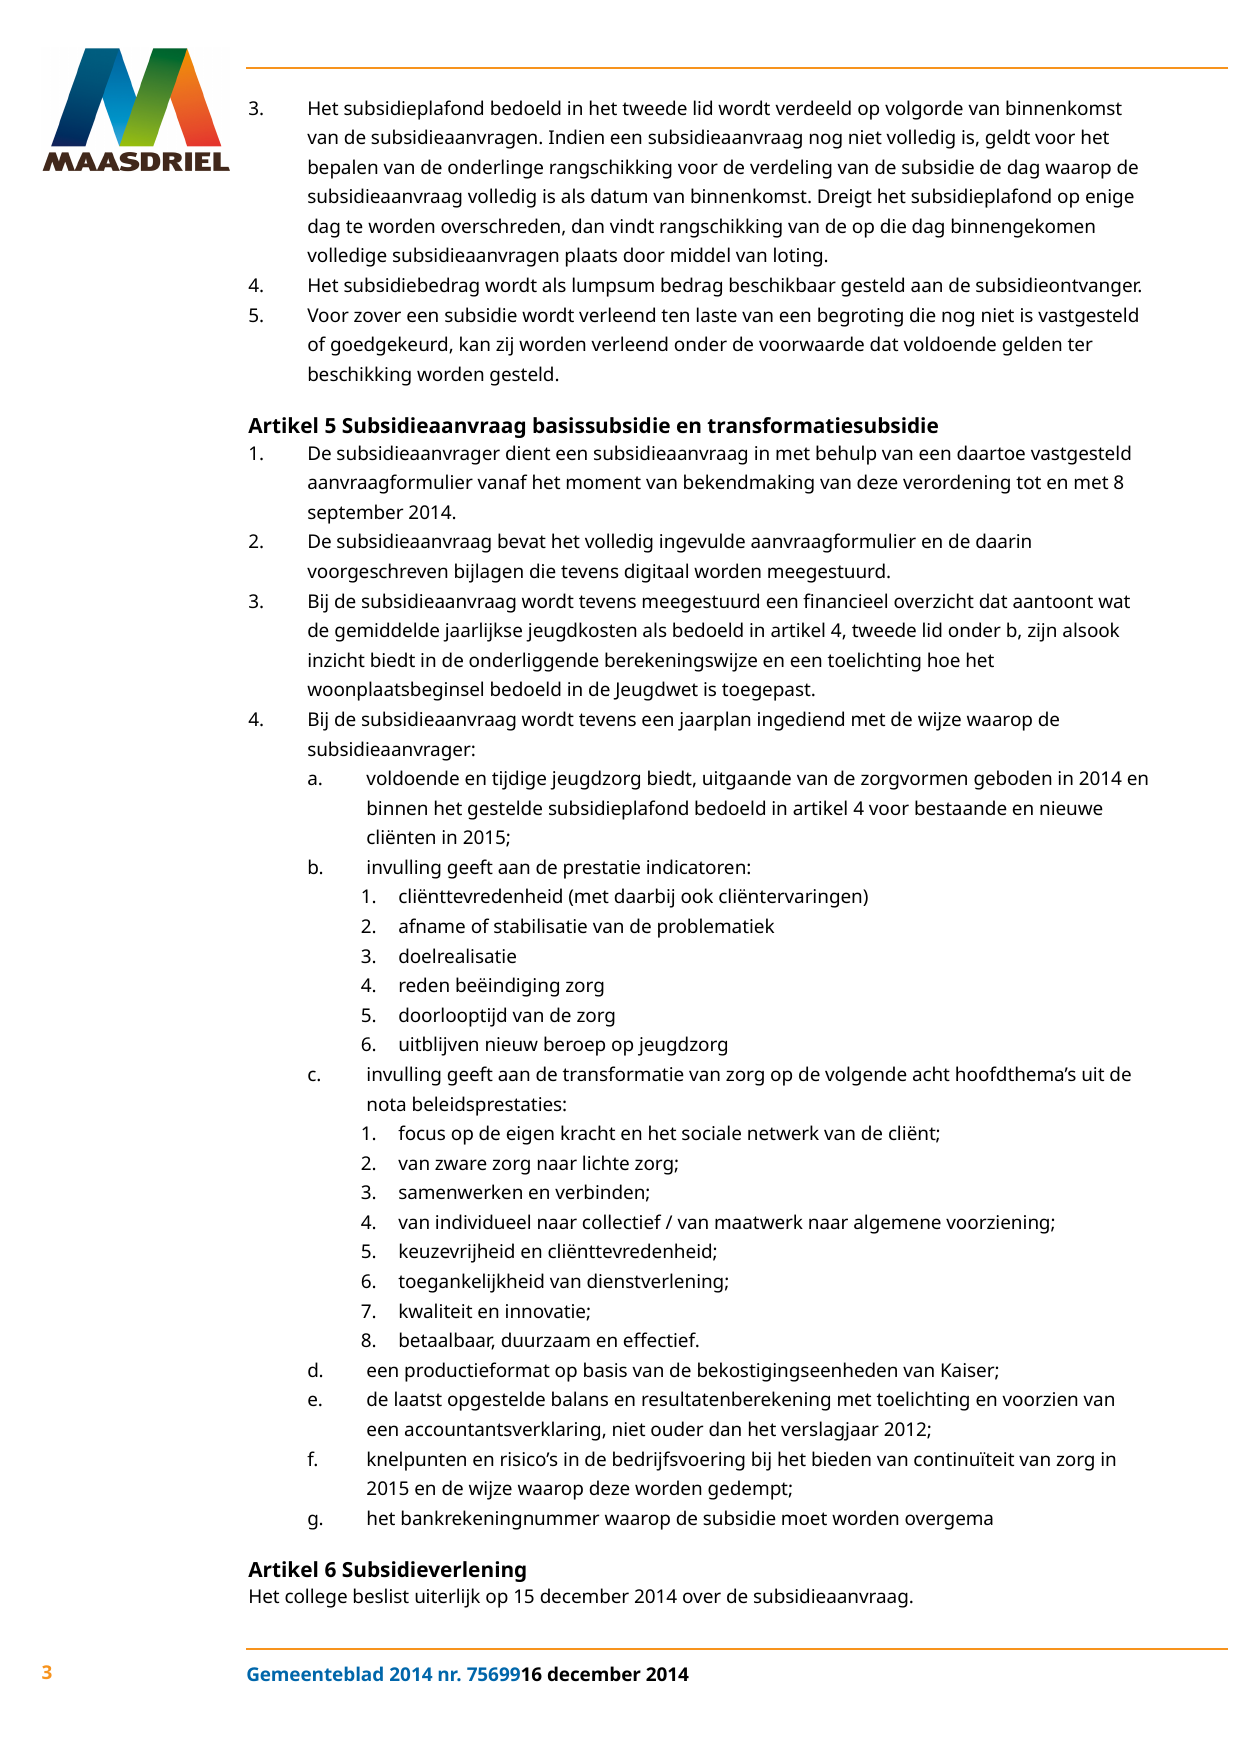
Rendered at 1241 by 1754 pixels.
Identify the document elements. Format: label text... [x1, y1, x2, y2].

list de laatst opgestelde balans en resultatenberekening met toelichting en voorzien van een accountantsverklaring, niet ouder dan het verslagjaar 2012; [307, 1387, 1152, 1442]
text Artikel 5 Subsidieaanvraag basissubsidie en transformatiesubsidie [248, 411, 1152, 440]
list Het subsidiebedrag wordt als lumpsum bedrag beschikbaar gesteld aan de subsidieontvanger. [248, 272, 1152, 298]
picture [41, 47, 231, 172]
list Bij de subsidieaanvraag wordt tevens een jaarplan ingediend met de wijze waarop de subsidieaanvrager: [248, 706, 1152, 761]
list cliënttevredenheid (met daarbij ook cliëntervaringen) [361, 884, 1152, 909]
list toegankelijkheid van dienstverlening; [361, 1268, 1152, 1294]
list samenwerken en verbinden; [361, 1179, 1152, 1205]
list Bij de subsidieaanvraag wordt tevens meegestuurd een financieel overzicht dat aantoont wat de gemiddelde jaarlijkse jeugdkosten als bedoeld in artikel 4, tweede lid onder b, zijn alsook inzicht biedt in de onderliggende berekeningswijze en een toelichting hoe het woonplaatsbeginsel bedoeld in de Jeugdwet is toegepast. [248, 588, 1152, 702]
list het bankrekeningnummer waarop de subsidie moet worden overgema [307, 1505, 1152, 1531]
list De subsidieaanvraag bevat het volledig ingevulde aanvraagformulier en de daarin voorgeschreven bijlagen die tevens digitaal worden meegestuurd. [248, 529, 1152, 584]
list betaalbaar, duurzaam en effectief. [361, 1327, 1152, 1353]
text Artikel 6 Subsidieverlening [248, 1555, 1152, 1584]
list De subsidieaanvrager dient een subsidieaanvraag in met behulp van een daartoe vastgesteld aanvraagformulier vanaf het moment van bekendmaking van deze verordening tot en met 8 september 2014. [248, 440, 1152, 525]
list een productieformat op basis van de bekostigingseenheden van Kaiser; [307, 1357, 1152, 1383]
list Voor zover een subsidie wordt verleend ten laste van een begroting die nog niet is vastgesteld of goedgekeurd, kan zij worden verleend onder de voorwaarde dat voldoende gelden ter beschikking worden gesteld. [248, 302, 1152, 387]
text Het college beslist uiterlijk op 15 december 2014 over de subsidieaanvraag. [248, 1584, 1152, 1609]
list doorlooptijd van de zorg [361, 1002, 1152, 1028]
list invulling geeft aan de prestatie indicatoren: [307, 854, 1152, 880]
list uitblijven nieuw beroep op jeugdzorg [361, 1032, 1152, 1057]
list keuzevrijheid en cliënttevredenheid; [361, 1239, 1152, 1264]
list focus op de eigen kracht en het sociale netwerk van de cliënt; [361, 1120, 1152, 1146]
list kwaliteit en innovatie; [361, 1298, 1152, 1323]
list afname of stabilisatie van de problematiek [361, 913, 1152, 939]
list knelpunten en risico’s in de bedrijfsvoering bij het bieden van continuïteit van zorg in 2015 en de wijze waarop deze worden gedempt; [307, 1446, 1152, 1501]
list van zware zorg naar lichte zorg; [361, 1150, 1152, 1176]
list Het subsidieplafond bedoeld in het tweede lid wordt verdeeld op volgorde van binnenkomst van de subsidieaanvragen. Indien een subsidieaanvraag nog niet volledig is, geldt voor het bepalen van de onderlinge rangschikking voor de verdeling van de subsidie de dag waarop de subsidieaanvraag volledig is als datum van binnenkomst. Dreigt het subsidieplafond op enige dag te worden overschreden, dan vindt rangschikking van de op die dag binnengekomen volledige subsidieaanvragen plaats door middel van loting. [248, 95, 1152, 268]
list invulling geeft aan de transformatie van zorg op de volgende acht hoofdthema’s uit de nota beleidsprestaties: [307, 1061, 1152, 1116]
list reden beëindiging zorg [361, 972, 1152, 998]
list doelrealisatie [361, 943, 1152, 968]
list van individueel naar collectief / van maatwerk naar algemene voorziening; [361, 1209, 1152, 1235]
list voldoende en tijdige jeugdzorg biedt, uitgaande van de zorgvormen geboden in 2014 en binnen het gestelde subsidieplafond bedoeld in artikel 4 voor bestaande en nieuwe cliënten in 2015; [307, 765, 1152, 850]
